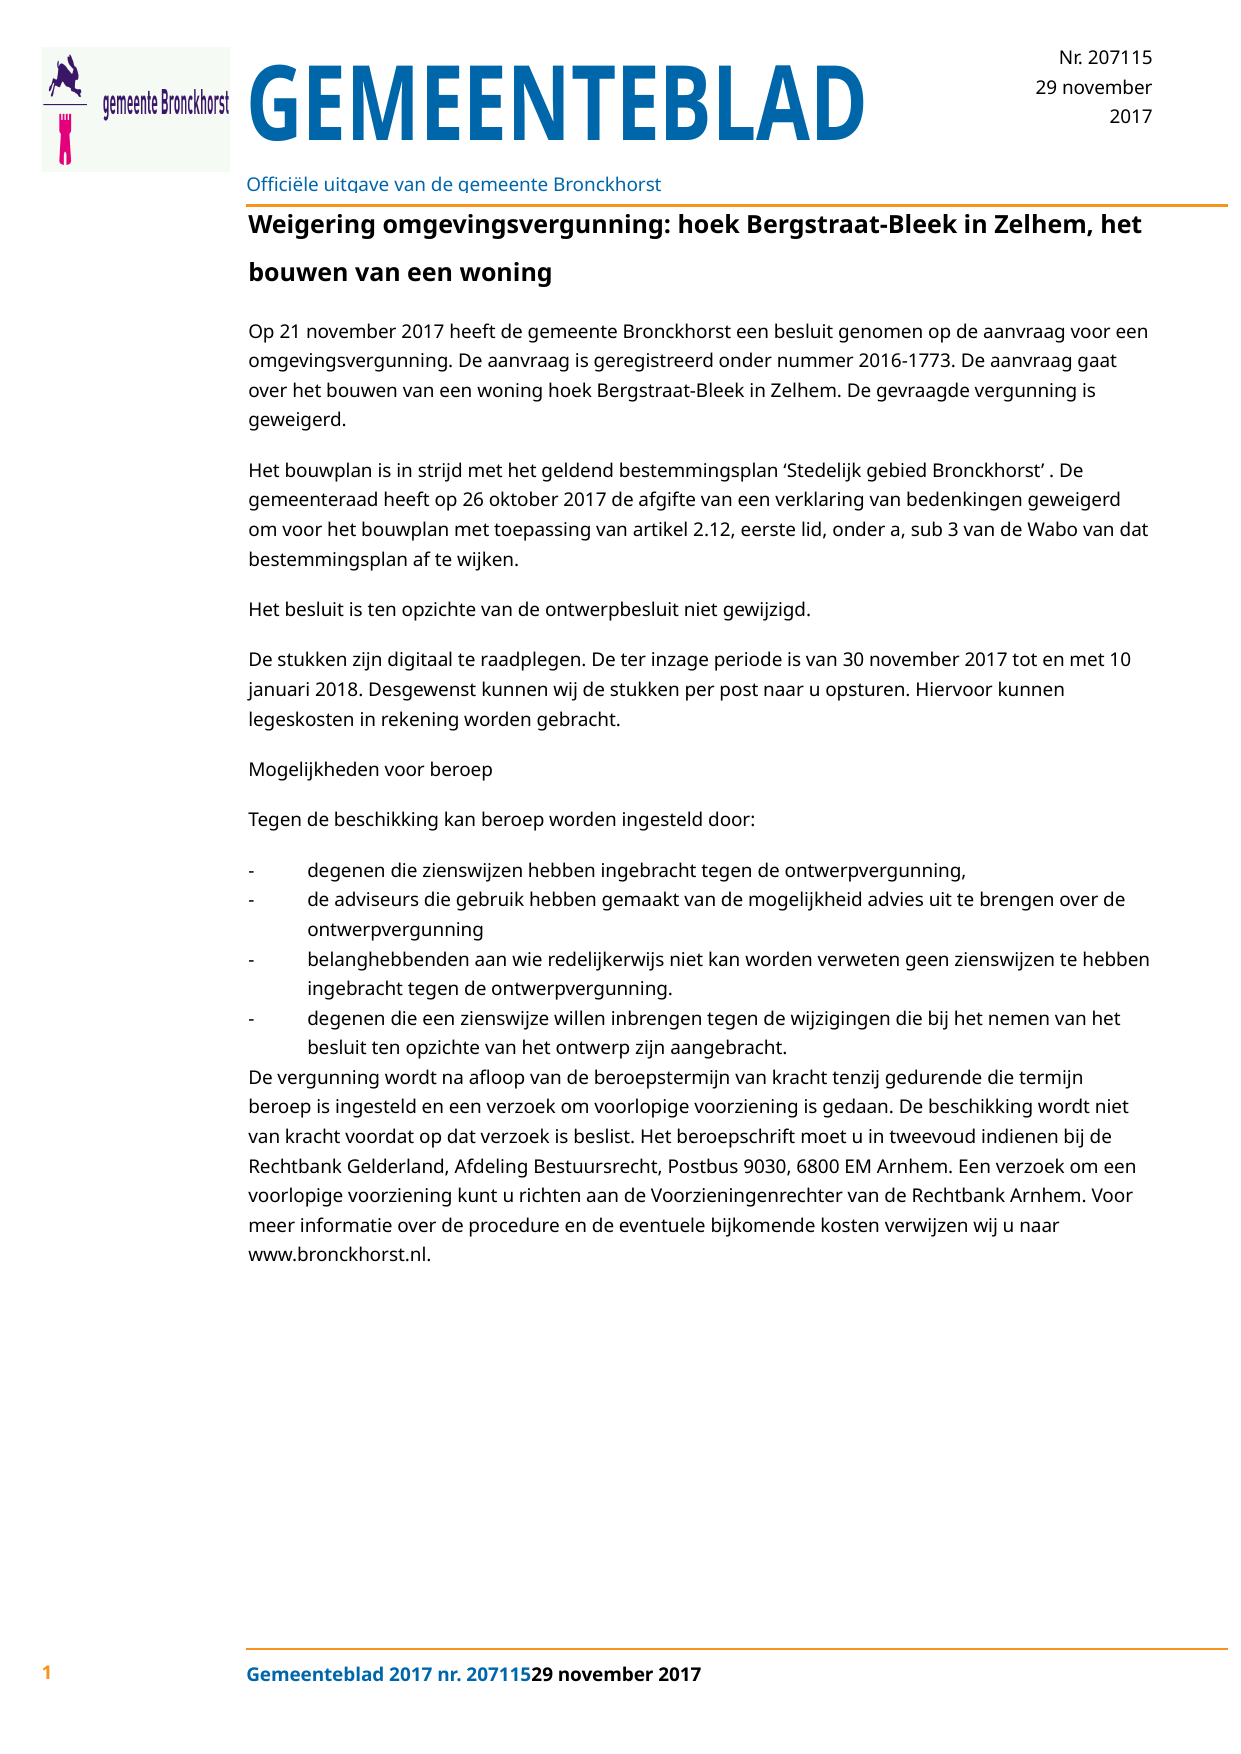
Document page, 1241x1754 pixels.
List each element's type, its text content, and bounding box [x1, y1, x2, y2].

text Het besluit is ten opzichte van de ontwerpbesluit niet gewijzigd. [248, 596, 1152, 622]
text De stukken zijn digitaal te raadplegen. De ter inzage periode is van 30 november 2017 tot en met 10 januari 2018. Desgewenst kunnen wij de stukken per post naar u opsturen. Hiervoor kunnen legeskosten in rekening worden gebracht. [248, 647, 1152, 732]
list belanghebbenden aan wie redelijkerwijs niet kan worden verweten geen zienswijzen te hebben ingebracht tegen de ontwerpvergunning. [248, 946, 1152, 1001]
text Weigering omgevingsvergunning: hoek Bergstraat-Bleek in Zelhem, het bouwen van een woning [248, 207, 1152, 288]
list degenen die een zienswijze willen inbrengen tegen de wijzigingen die bij het nemen van het besluit ten opzichte van het ontwerp zijn aangebracht. [248, 1005, 1152, 1060]
list degenen die zienswijzen hebben ingebracht tegen de ontwerpvergunning, [248, 857, 1152, 883]
list de adviseurs die gebruik hebben gemaakt van de mogelijkheid advies uit te brengen over de ontwerpvergunning [248, 887, 1152, 942]
text Het bouwplan is in strijd met het geldend bestemmingsplan ‘Stedelijk gebied Bronckhorst’ . De gemeenteraad heeft op 26 oktober 2017 de afgifte van een verklaring van bedenkingen geweigerd om voor het bouwplan met toepassing van artikel 2.12, eerste lid, onder a, sub 3 van de Wabo van dat bestemmingsplan af te wijken. [248, 457, 1152, 572]
picture [41, 47, 231, 172]
text Tegen de beschikking kan beroep worden ingesteld door: [248, 807, 1152, 832]
text De vergunning wordt na afloop van de beroepstermijn van kracht tenzij gedurende die termijn beroep is ingesteld en een verzoek om voorlopige voorziening is gedaan. De beschikking wordt niet van kracht voordat op dat verzoek is beslist. Het beroepschrift moet u in tweevoud indienen bij de Rechtbank Gelderland, Afdeling Bestuursrecht, Postbus 9030, 6800 EM Arnhem. Een verzoek om een voorlopige voorziening kunt u richten aan de Voorzieningenrechter van de Rechtbank Arnhem. Voor meer informatie over de procedure en de eventuele bijkomende kosten verwijzen wij u naar www.bronckhorst.nl. [248, 1064, 1152, 1267]
text Op 21 november 2017 heeft de gemeente Bronckhorst een besluit genomen op de aanvraag voor een omgevingsvergunning. De aanvraag is geregistreerd onder nummer 2016-1773. De aanvraag gaat over het bouwen van een woning hoek Bergstraat-Bleek in Zelhem. De gevraagde vergunning is geweigerd. [248, 318, 1152, 432]
text Mogelijkheden voor beroep [248, 756, 1152, 782]
